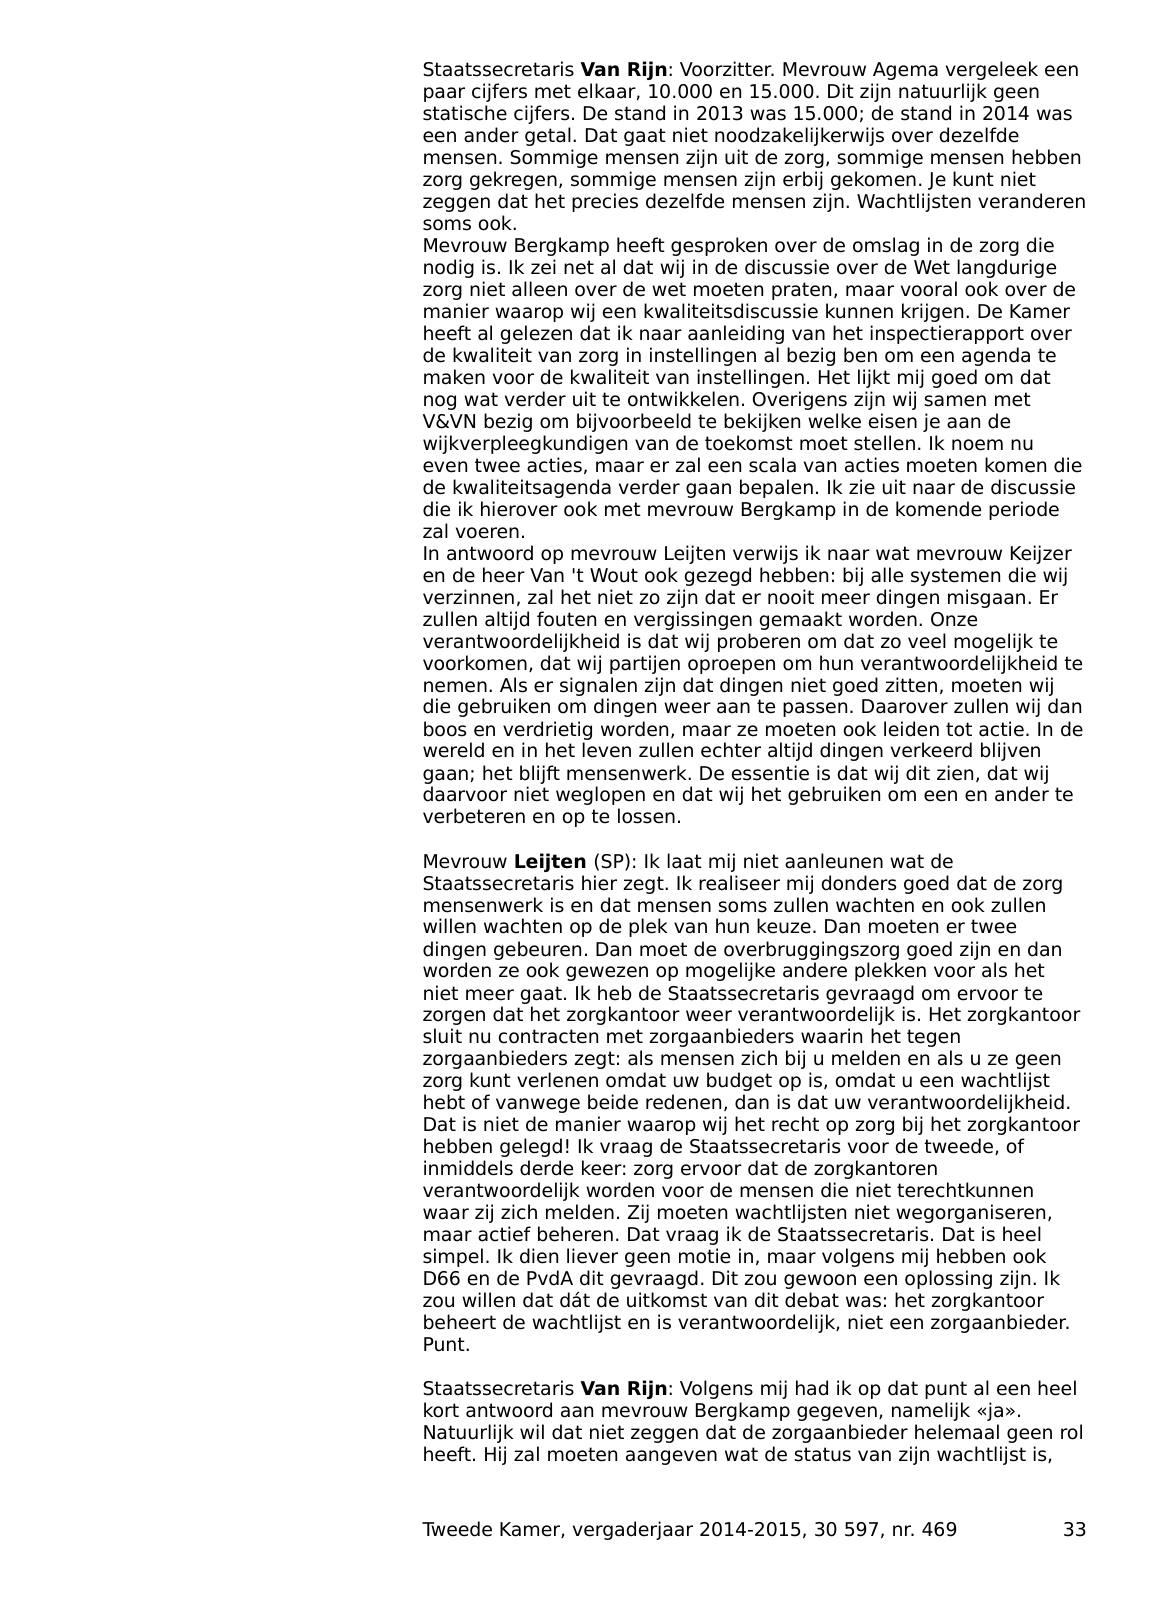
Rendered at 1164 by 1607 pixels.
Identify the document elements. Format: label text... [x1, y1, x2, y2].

text Mevrouw Bergkamp heeft gesproken over de omslag in de zorg die nodig is. Ik zei net al dat wij in de discussie over de Wet langdurige zorg niet alleen over de wet moeten praten, maar vooral ook over de manier waarop wij een kwaliteitsdiscussie kunnen krijgen. De Kamer heeft al gelezen dat ik naar aanleiding van het inspectierapport over de kwaliteit van zorg in instellingen al bezig ben om een agenda te maken voor de kwaliteit van instellingen. Het lijkt mij goed om dat nog wat verder uit te ontwikkelen. Overigens zijn wij samen met V&VN bezig om bijvoorbeeld te bekijken welke eisen je aan de wijkverpleegkundigen van de toekomst moet stellen. Ik noem nu even twee acties, maar er zal een scala van acties moeten komen die de kwaliteitsagenda verder gaan bepalen. Ik zie uit naar de discussie die ik hierover ook met mevrouw Bergkamp in de komende periode zal voeren. [422, 235, 1087, 543]
text Mevrouw Leijten (SP): Ik laat mij niet aanleunen wat de Staatssecretaris hier zegt. Ik realiseer mij donders goed dat de zorg mensenwerk is en dat mensen soms zullen wachten en ook zullen willen wachten op de plek van hun keuze. Dan moeten er twee dingen gebeuren. Dan moet de overbruggingszorg goed zijn en dan worden ze ook gewezen op mogelijke andere plekken voor als het niet meer gaat. Ik heb de Staatssecretaris gevraagd om ervoor te zorgen dat het zorgkantoor weer verantwoordelijk is. Het zorgkantoor sluit nu contracten met zorgaanbieders waarin het tegen zorgaanbieders zegt: als mensen zich bij u melden en als u ze geen zorg kunt verlenen omdat uw budget op is, omdat u een wachtlijst hebt of vanwege beide redenen, dan is dat uw verantwoordelijkheid. Dat is niet de manier waarop wij het recht op zorg bij het zorgkantoor hebben gelegd! Ik vraag de Staatssecretaris voor de tweede, of inmiddels derde keer: zorg ervoor dat de zorgkantoren verantwoordelijk worden voor de mensen die niet terechtkunnen waar zij zich melden. Zij moeten wachtlijsten niet wegorganiseren, maar actief beheren. Dat vraag ik de Staatssecretaris. Dat is heel simpel. Ik dien liever geen motie in, maar volgens mij hebben ook D66 en de PvdA dit gevraagd. Dit zou gewoon een oplossing zijn. Ik zou willen dat dát de uitkomst van dit debat was: het zorgkantoor beheert de wachtlijst en is verantwoordelijk, niet een zorgaanbieder. Punt. [422, 851, 1087, 1356]
text Staatssecretaris Van Rijn: Voorzitter. Mevrouw Agema vergeleek een paar cijfers met elkaar, 10.000 en 15.000. Dit zijn natuurlijk geen statische cijfers. De stand in 2013 was 15.000; de stand in 2014 was een ander getal. Dat gaat niet noodzakelijkerwijs over dezelfde mensen. Sommige mensen zijn uit de zorg, sommige mensen hebben zorg gekregen, sommige mensen zijn erbij gekomen. Je kunt niet zeggen dat het precies dezelfde mensen zijn. Wachtlijsten veranderen soms ook. [422, 59, 1087, 235]
text Staatssecretaris Van Rijn: Volgens mij had ik op dat punt al een heel kort antwoord aan mevrouw Bergkamp gegeven, namelijk «ja». Natuurlijk wil dat niet zeggen dat de zorgaanbieder helemaal geen rol heeft. Hij zal moeten aangeven wat de status van zijn wachtlijst is, [422, 1378, 1087, 1466]
text In antwoord op mevrouw Leijten verwijs ik naar wat mevrouw Keijzer en de heer Van 't Wout ook gezegd hebben: bij alle systemen die wij verzinnen, zal het niet zo zijn dat er nooit meer dingen misgaan. Er zullen altijd fouten en vergissingen gemaakt worden. Onze verantwoordelijkheid is dat wij proberen om dat zo veel mogelijk te voorkomen, dat wij partijen oproepen om hun verantwoordelijkheid te nemen. Als er signalen zijn dat dingen niet goed zitten, moeten wij die gebruiken om dingen weer aan te passen. Daarover zullen wij dan boos en verdrietig worden, maar ze moeten ook leiden tot actie. In de wereld en in het leven zullen echter altijd dingen verkeerd blijven gaan; het blijft mensenwerk. De essentie is dat wij dit zien, dat wij daarvoor niet weglopen en dat wij het gebruiken om een en ander te verbeteren en op te lossen. [422, 543, 1087, 828]
